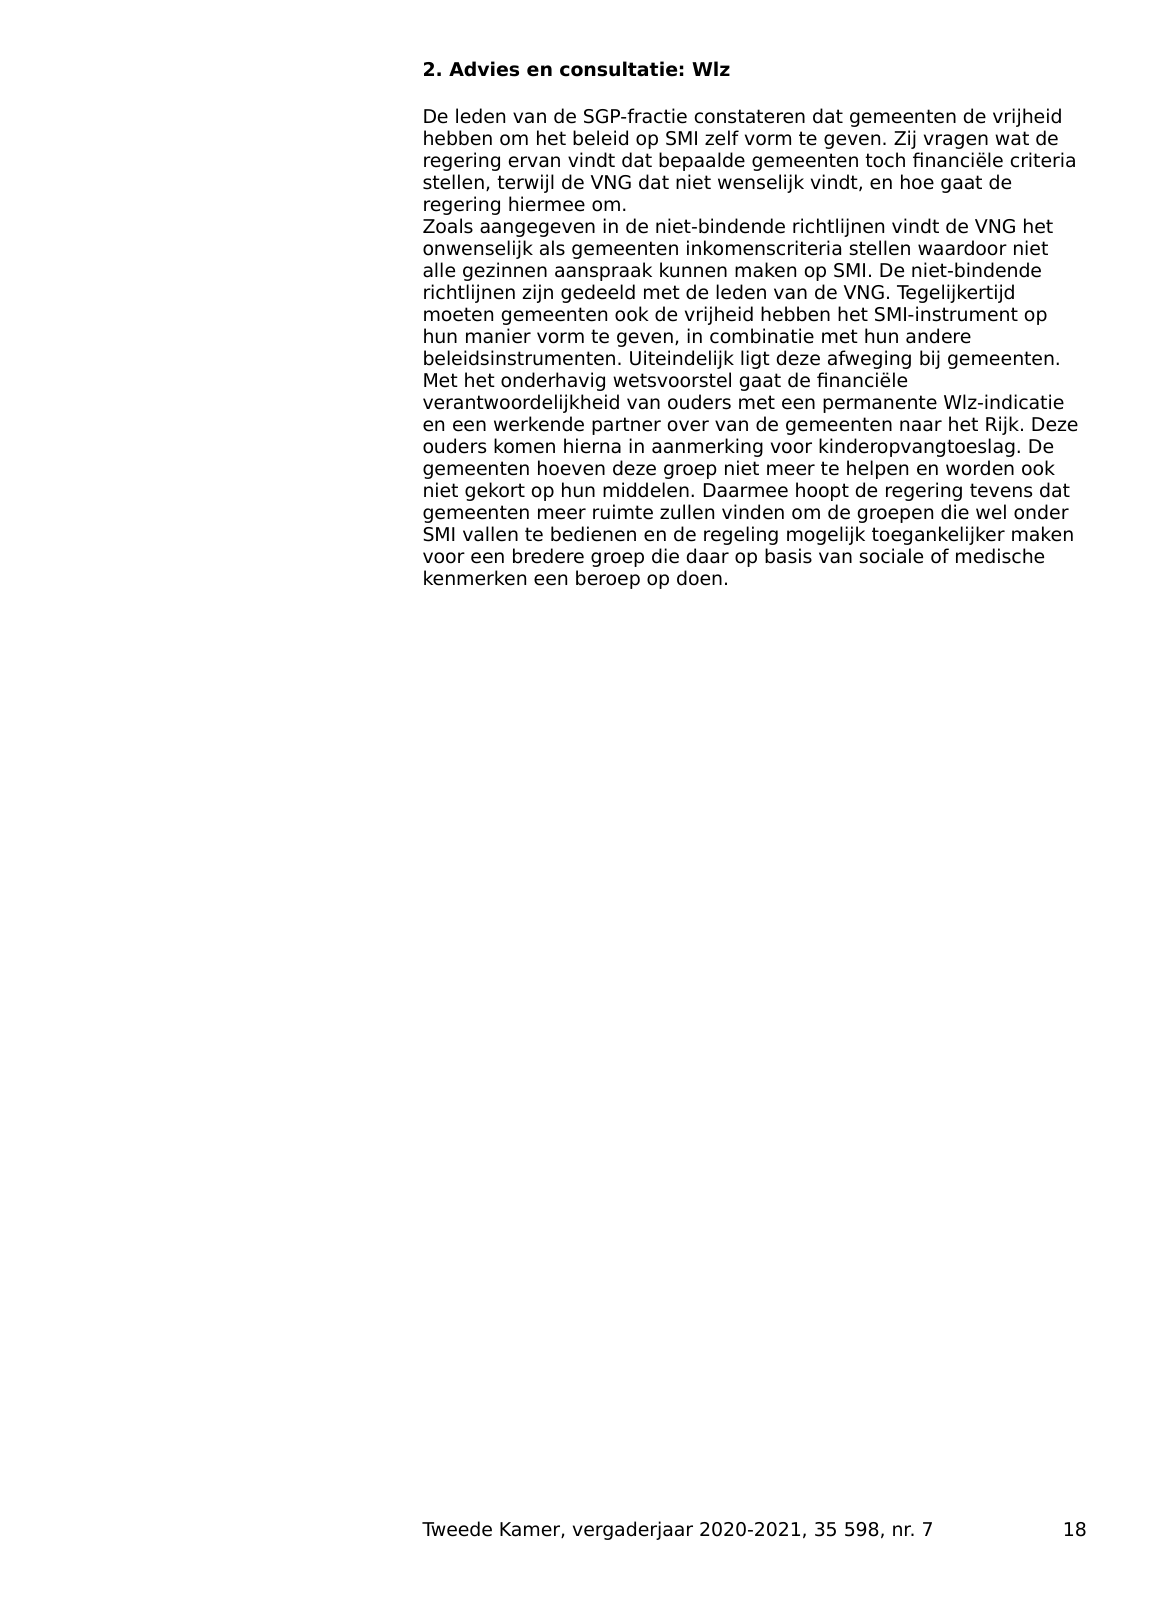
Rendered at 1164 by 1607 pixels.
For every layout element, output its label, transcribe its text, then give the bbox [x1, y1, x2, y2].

text Zoals aangegeven in de niet-bindende richtlijnen vindt de VNG het onwenselijk als gemeenten inkomenscriteria stellen waardoor niet alle gezinnen aanspraak kunnen maken op SMI. De niet-bindende richtlijnen zijn gedeeld met de leden van de VNG. Tegelijkertijd moeten gemeenten ook de vrijheid hebben het SMI-instrument op hun manier vorm te geven, in combinatie met hun andere beleidsinstrumenten. Uiteindelijk ligt deze afweging bij gemeenten. Met het onderhavig wetsvoorstel gaat de financiële verantwoordelijkheid van ouders met een permanente Wlz-indicatie en een werkende partner over van de gemeenten naar het Rijk. Deze ouders komen hierna in aanmerking voor kinderopvangtoeslag. De gemeenten hoeven deze groep niet meer te helpen en worden ook niet gekort op hun middelen. Daarmee hoopt de regering tevens dat gemeenten meer ruimte zullen vinden om de groepen die wel onder SMI vallen te bedienen en de regeling mogelijk toegankelijker maken voor een bredere groep die daar op basis van sociale of medische kenmerken een beroep op doen. [422, 216, 1087, 589]
text De leden van de SGP-fractie constateren dat gemeenten de vrijheid hebben om het beleid op SMI zelf vorm te geven. Zij vragen wat de regering ervan vindt dat bepaalde gemeenten toch financiële criteria stellen, terwijl de VNG dat niet wenselijk vindt, en hoe gaat de regering hiermee om. [422, 106, 1087, 216]
subtitle 2. Advies en consultatie: Wlz [422, 59, 1087, 81]
